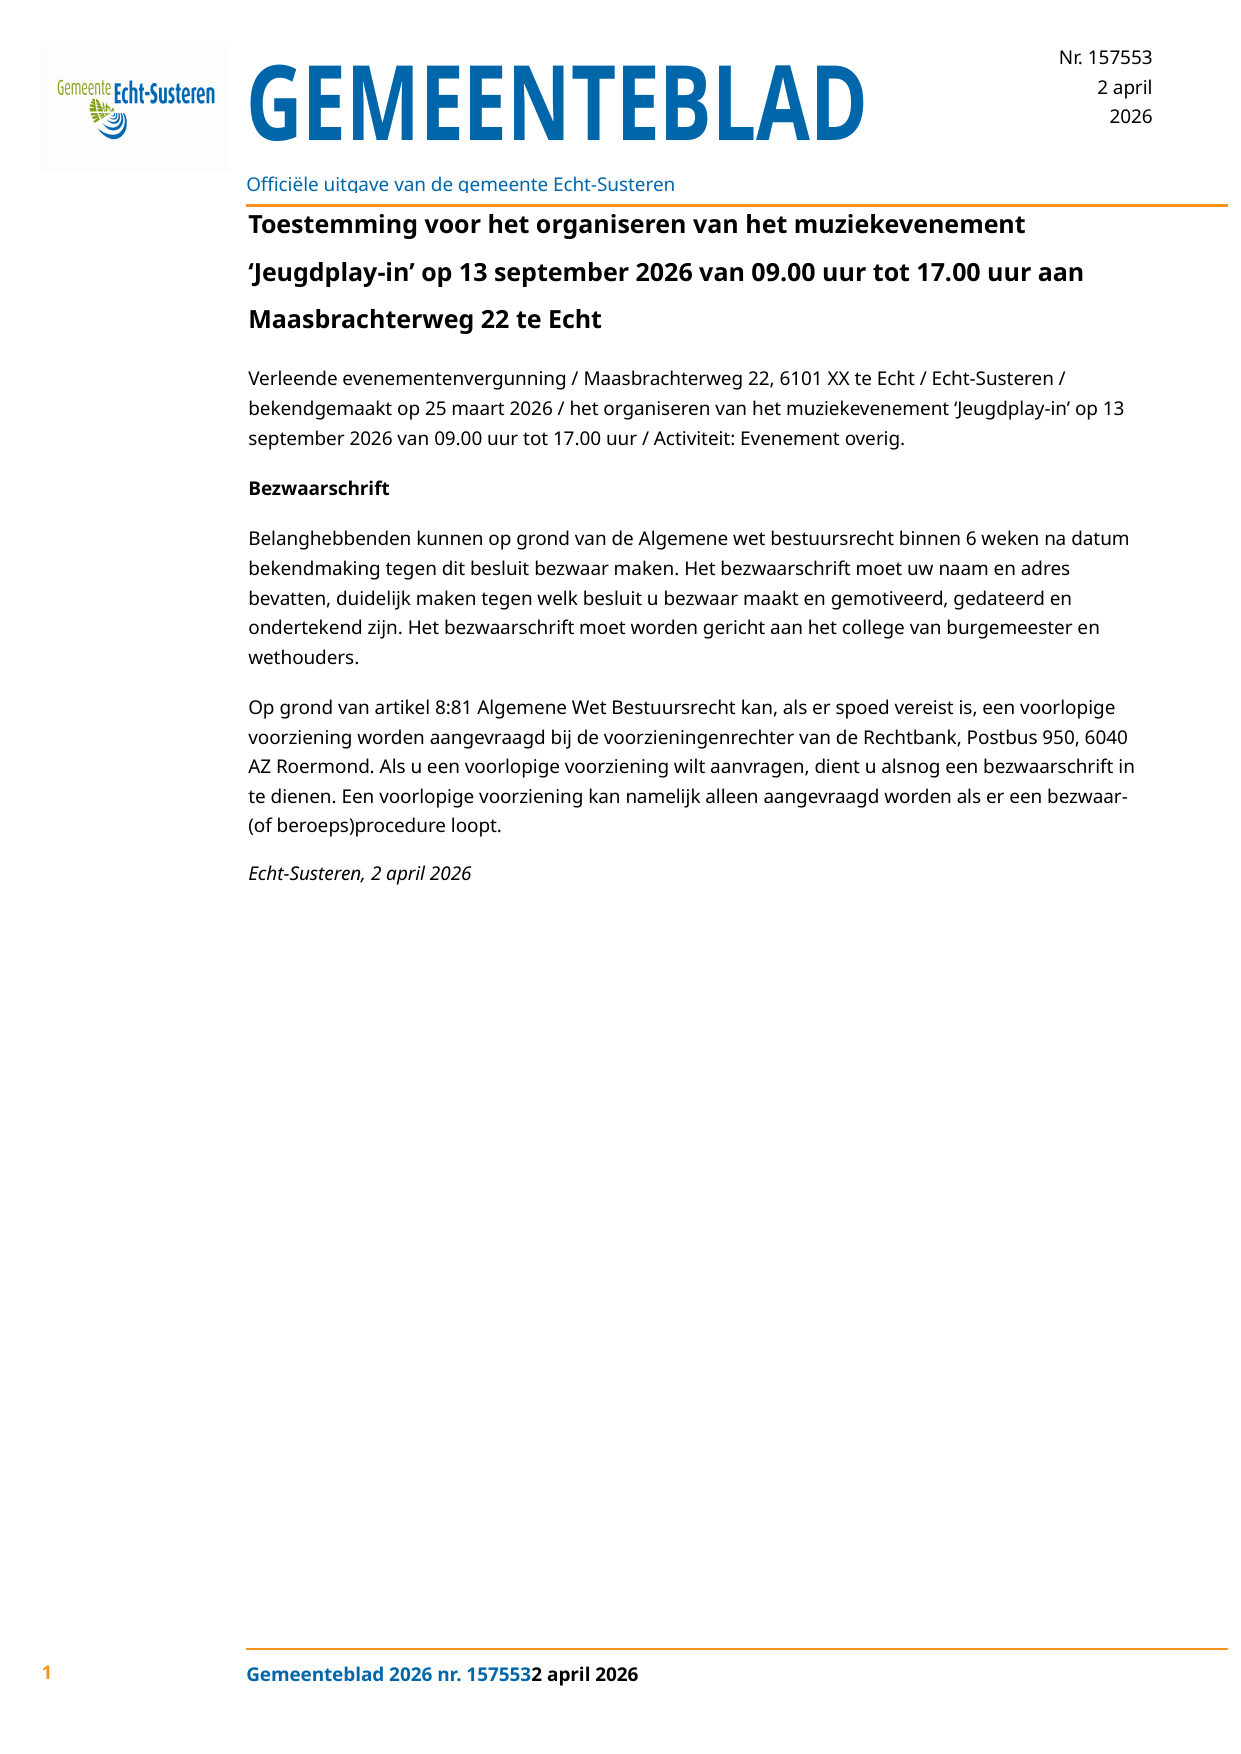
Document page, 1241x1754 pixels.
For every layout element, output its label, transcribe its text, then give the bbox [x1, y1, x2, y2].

text Verleende evenementenvergunning / Maasbrachterweg 22, 6101 XX te Echt / Echt-Susteren / bekendgemaakt op 25 maart 2026 / het organiseren van het muziekevenement ‘Jeugdplay-in’ op 13 september 2026 van 09.00 uur tot 17.00 uur / Activiteit: Evenement overig. [248, 366, 1152, 450]
text Belanghebbenden kunnen op grond van de Algemene wet bestuursrecht binnen 6 weken na datum bekendmaking tegen dit besluit bezwaar maken. Het bezwaarschrift moet uw naam en adres bevatten, duidelijk maken tegen welk besluit u bezwaar maakt en gemotiveerd, gedateerd en ondertekend zijn. Het bezwaarschrift moet worden gericht aan het college van burgemeester en wethouders. [248, 526, 1152, 669]
text Toestemming voor het organiseren van het muziekevenement ‘Jeugdplay-in’ op 13 september 2026 van 09.00 uur tot 17.00 uur aan Maasbrachterweg 22 te Echt [248, 207, 1152, 336]
text Bezwaarschrift [248, 475, 1152, 501]
text Echt-Susteren, 2 april 2026 [248, 860, 1152, 886]
text Op grond van artikel 8:81 Algemene Wet Bestuursrecht kan, als er spoed vereist is, een voorlopige voorziening worden aangevraagd bij de voorzieningenrechter van de Rechtbank, Postbus 950, 6040 AZ Roermond. Als u een voorlopige voorziening wilt aanvragen, dient u alsnog een bezwaarschrift in te dienen. Een voorlopige voorziening kan namelijk alleen aangevraagd worden als er een bezwaar- (of beroeps)procedure loopt. [248, 694, 1152, 838]
picture [41, 47, 231, 172]
